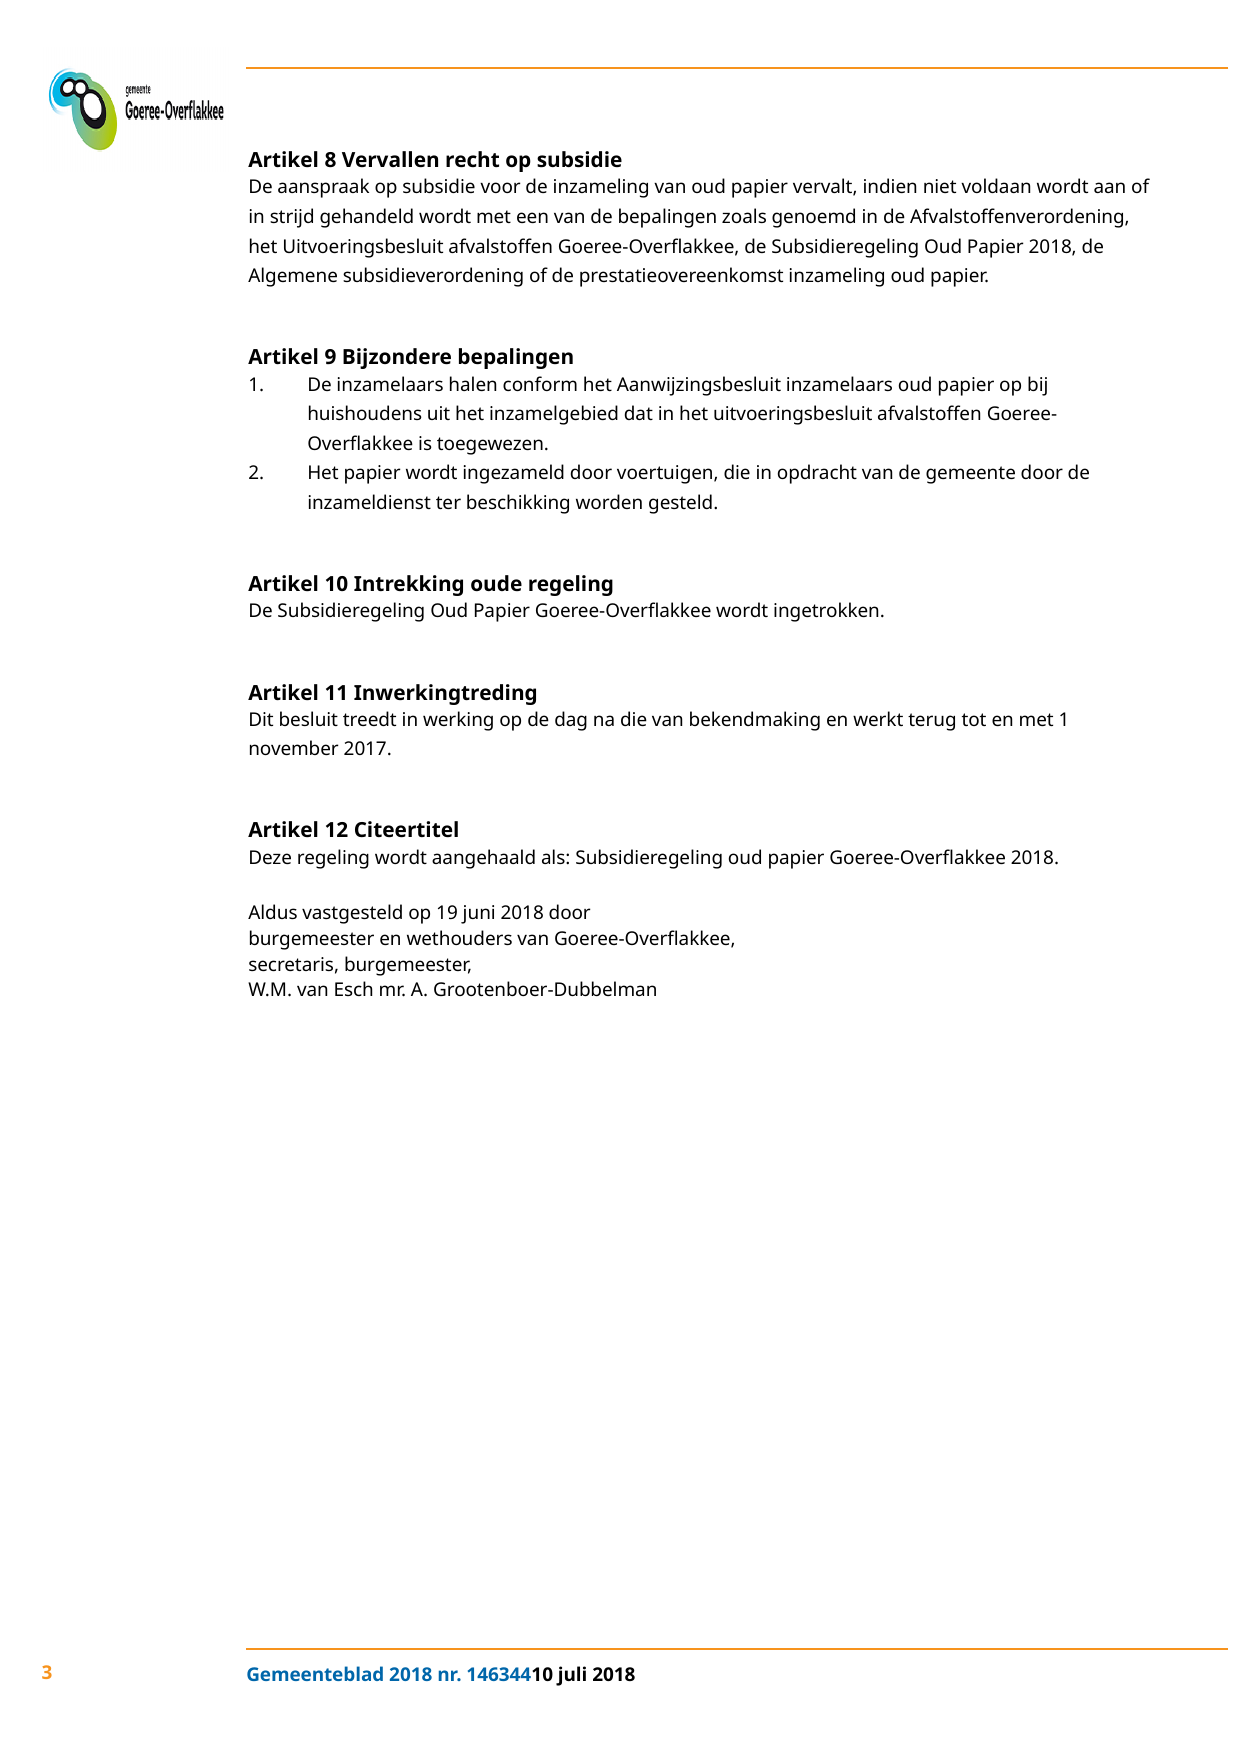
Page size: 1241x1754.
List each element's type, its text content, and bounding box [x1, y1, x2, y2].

text De aanspraak op subsidie voor de inzameling van oud papier vervalt, indien niet voldaan wordt aan of in strijd gehandeld wordt met een van de bepalingen zoals genoemd in de Afvalstoffenverordening, het Uitvoeringsbesluit afvalstoffen Goeree-Overflakkee, de Subsidieregeling Oud Papier 2018, de Algemene subsidieverordening of de prestatieovereenkomst inzameling oud papier. [248, 174, 1152, 288]
list Het papier wordt ingezameld door voertuigen, die in opdracht van de gemeente door de inzameldienst ter beschikking worden gesteld. [248, 459, 1152, 515]
text secretaris, burgemeester, [248, 951, 1152, 977]
text Aldus vastgesteld op 19 juni 2018 door [248, 899, 1152, 925]
text Artikel 12 Citeertitel [248, 816, 1152, 844]
picture [41, 47, 231, 172]
text Artikel 11 Inwerkingtreding [248, 678, 1152, 706]
text De Subsidieregeling Oud Papier Goeree-Overflakkee wordt ingetrokken. [248, 598, 1152, 623]
text Artikel 9 Bijzondere bepalingen [248, 342, 1152, 371]
text W.M. van Esch mr. A. Grootenboer-Dubbelman [248, 977, 1152, 1002]
list De inzamelaars halen conform het Aanwijzingsbesluit inzamelaars oud papier op bij huishoudens uit het inzamelgebied dat in het uitvoeringsbesluit afvalstoffen Goeree-Overflakkee is toegewezen. [248, 371, 1152, 456]
text Deze regeling wordt aangehaald als: Subsidieregeling oud papier Goeree-Overflakkee 2018. [248, 844, 1152, 870]
text Dit besluit treedt in werking op de dag na die van bekendmaking en werkt terug tot en met 1 november 2017. [248, 706, 1152, 761]
text Artikel 10 Intrekking oude regeling [248, 569, 1152, 598]
text Artikel 8 Vervallen recht op subsidie [248, 145, 1152, 174]
text burgemeester en wethouders van Goeree-Overflakkee, [248, 925, 1152, 951]
